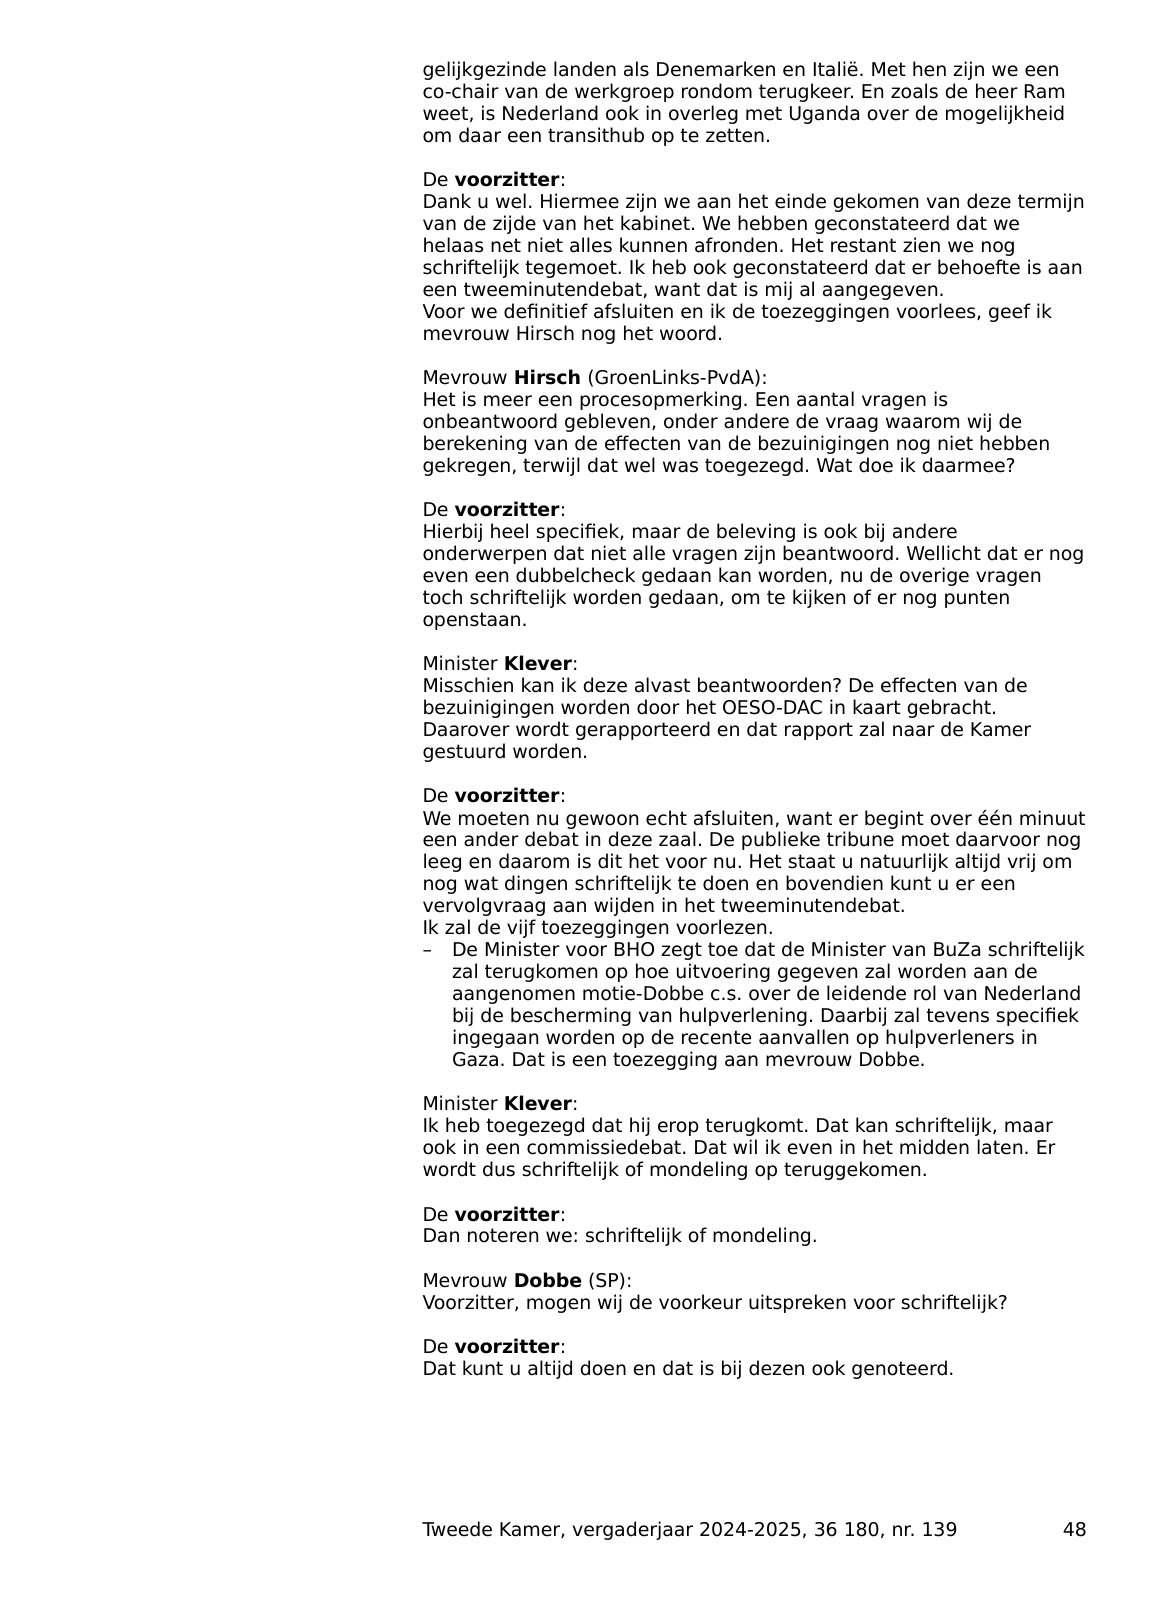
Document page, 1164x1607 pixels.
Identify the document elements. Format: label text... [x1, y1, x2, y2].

text De voorzitter: [422, 169, 1087, 191]
text Ik zal de vijf toezeggingen voorlezen. [422, 917, 1087, 939]
text Het is meer een procesopmerking. Een aantal vragen is onbeantwoord gebleven, onder andere de vraag waarom wij de berekening van de effecten van de bezuinigingen nog niet hebben gekregen, terwijl dat wel was toegezegd. Wat doe ik daarmee? [422, 389, 1087, 477]
text Minister Klever: [422, 653, 1087, 675]
text Dan noteren we: schriftelijk of mondeling. [422, 1225, 1087, 1247]
text Misschien kan ik deze alvast beantwoorden? De effecten van de bezuinigingen worden door het OESO-DAC in kaart gebracht. Daarover wordt gerapporteerd en dat rapport zal naar de Kamer gestuurd worden. [422, 675, 1087, 763]
text De voorzitter: [422, 1203, 1087, 1225]
text Voorzitter, mogen wij de voorkeur uitspreken voor schriftelijk? [422, 1292, 1087, 1313]
text gelijkgezinde landen als Denemarken en Italië. Met hen zijn we een co-chair van de werkgroep rondom terugkeer. En zoals de heer Ram weet, is Nederland ook in overleg met Uganda over de mogelijkheid om daar een transithub op te zetten. [422, 59, 1087, 147]
text De voorzitter: [422, 499, 1087, 521]
text Mevrouw Dobbe (SP): [422, 1269, 1087, 1292]
text Voor we definitief afsluiten en ik de toezeggingen voorlees, geef ik mevrouw Hirsch nog het woord. [422, 301, 1087, 345]
text Ik heb toegezegd dat hij erop terugkomt. Dat kan schriftelijk, maar ook in een commissiedebat. Dat wil ik even in het midden laten. Er wordt dus schriftelijk of mondeling op teruggekomen. [422, 1115, 1087, 1181]
text De voorzitter: [422, 785, 1087, 807]
text De voorzitter: [422, 1336, 1087, 1358]
text We moeten nu gewoon echt afsluiten, want er begint over één minuut een ander debat in deze zaal. De publieke tribune moet daarvoor nog leeg en daarom is dit het voor nu. Het staat u natuurlijk altijd vrij om nog wat dingen schriftelijk te doen en bovendien kunt u er een vervolgvraag aan wijden in het tweeminutendebat. [422, 807, 1087, 917]
text Minister Klever: [422, 1093, 1087, 1115]
text Dank u wel. Hiermee zijn we aan het einde gekomen van deze termijn van de zijde van het kabinet. We hebben geconstateerd dat we helaas net niet alles kunnen afronden. Het restant zien we nog schriftelijk tegemoet. Ik heb ook geconstateerd dat er behoefte is aan een tweeminutendebat, want dat is mij al aangegeven. [422, 191, 1087, 301]
text Dat kunt u altijd doen en dat is bij dezen ook genoteerd. [422, 1358, 1087, 1380]
text Hierbij heel specifiek, maar de beleving is ook bij andere onderwerpen dat niet alle vragen zijn beantwoord. Wellicht dat er nog even een dubbelcheck gedaan kan worden, nu de overige vragen toch schriftelijk worden gedaan, om te kijken of er nog punten openstaan. [422, 521, 1087, 631]
text Mevrouw Hirsch (GroenLinks-PvdA): [422, 367, 1087, 389]
text – De Minister voor BHO zegt toe dat de Minister van BuZa schriftelijk zal terugkomen op hoe uitvoering gegeven zal worden aan de aangenomen motie-Dobbe c.s. over de leidende rol van Nederland bij de bescherming van hulpverlening. Daarbij zal tevens specifiek ingegaan worden op de recente aanvallen op hulpverleners in Gaza. Dat is een toezegging aan mevrouw Dobbe. [422, 939, 1087, 1071]
